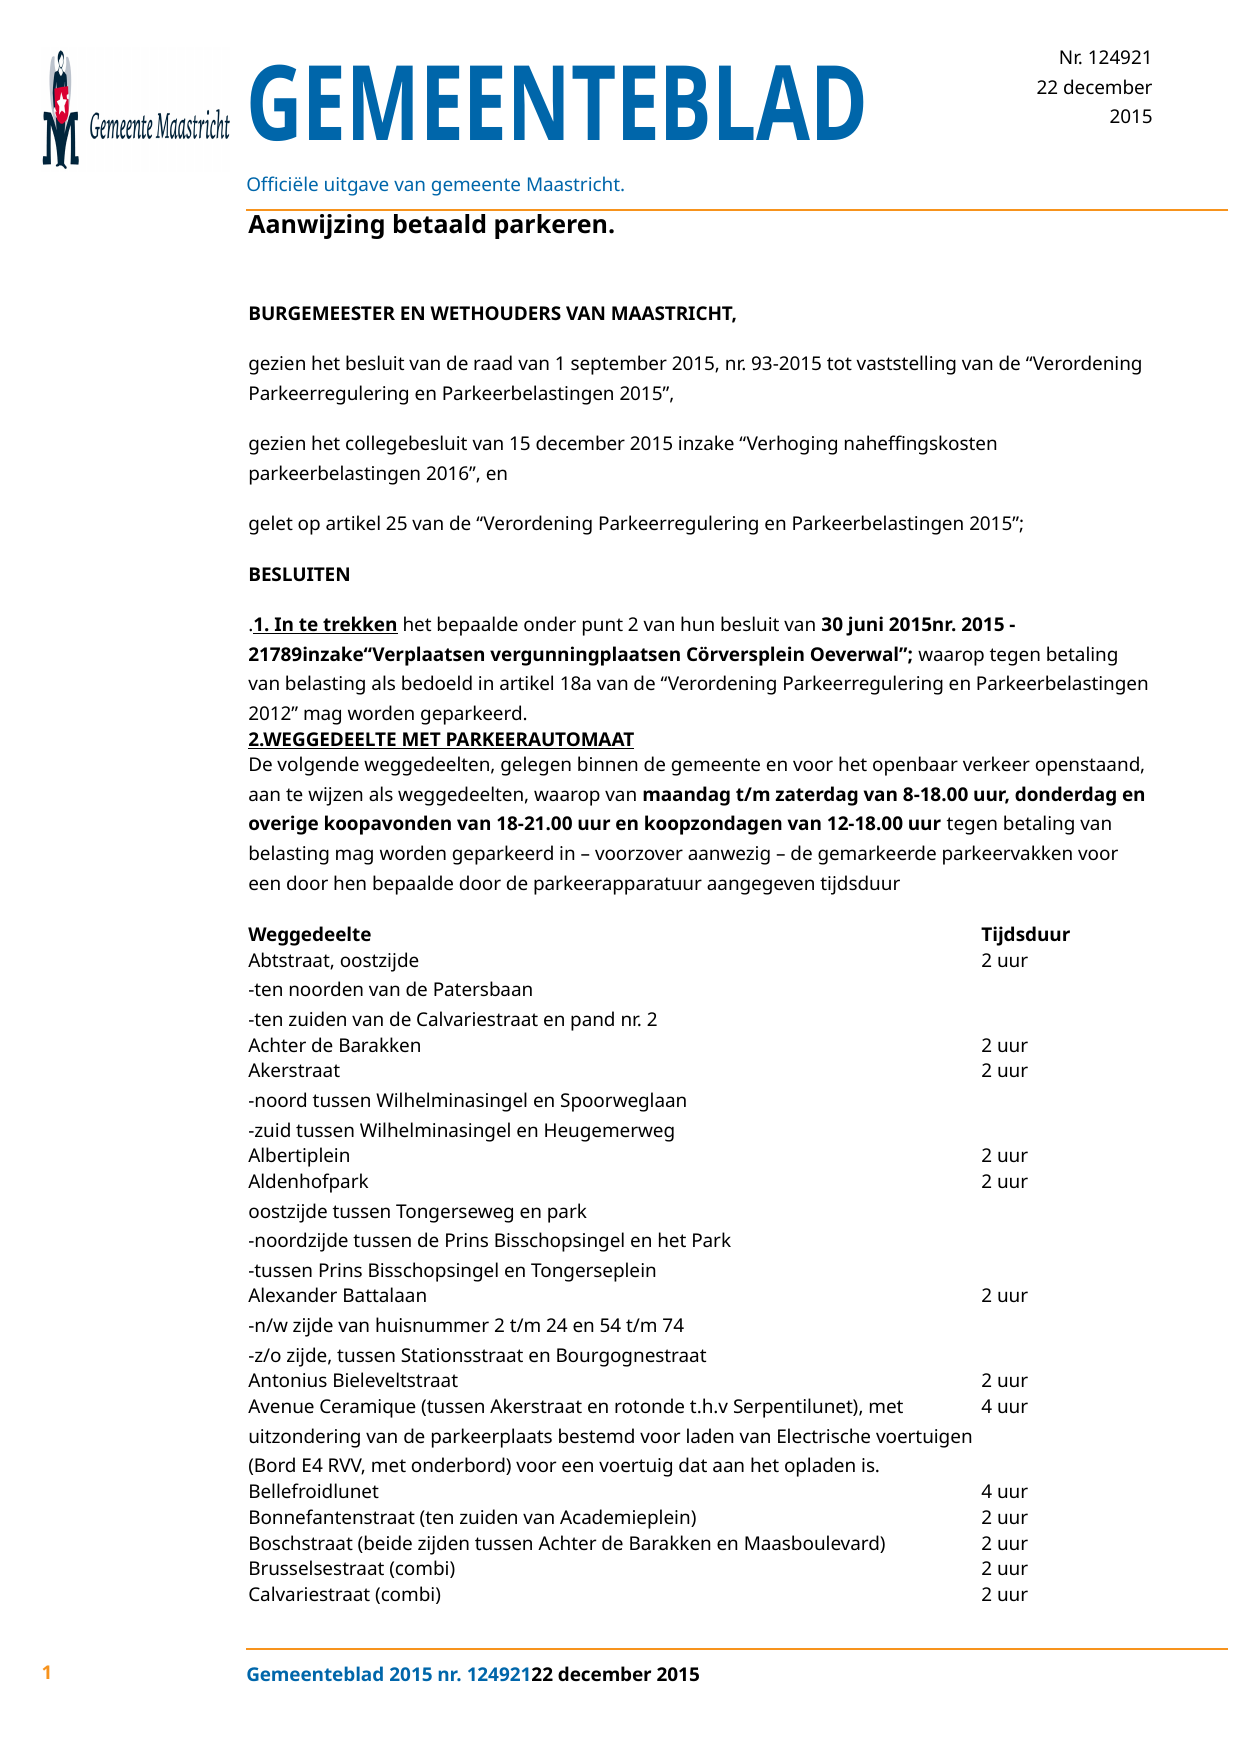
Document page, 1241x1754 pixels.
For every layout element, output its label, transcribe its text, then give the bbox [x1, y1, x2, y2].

table_cell 2 uur [981, 1058, 1152, 1142]
table_cell 2 uur [981, 1530, 1152, 1555]
table_cell Boschstraat (beide zijden tussen Achter de Barakken en Maasboulevard) [248, 1530, 981, 1555]
table_header .1. In te trekken het bepaalde onder punt 2 van hun besluit van 30 juni 2015nr. 2015 - 21789inzake“Verplaatsen vergunningplaatsen Cörversplein Oeverwal”; waarop tegen betaling van belasting als bedoeld in artikel 18a van de “Verordening Parkeerregulering en Parkeerbelastingen 2012” mag worden geparkeerd. [248, 611, 1152, 726]
table_cell Abtstraat, oostzijde -ten noorden van de Patersbaan -ten zuiden van de Calvariestraat en pand nr. 2 [248, 947, 981, 1032]
table_cell 2 uur [981, 1555, 1152, 1581]
text BESLUITEN [248, 561, 1152, 586]
table_cell 2 uur [981, 1143, 1152, 1168]
text gezien het collegebesluit van 15 december 2015 inzake “Verhoging naheffingskosten parkeerbelastingen 2016”, en [248, 430, 1152, 486]
table_cell Avenue Ceramique (tussen Akerstraat en rotonde t.h.v Serpentilunet), met uitzondering van de parkeerplaats bestemd voor laden van Electrische voertuigen (Bord E4 RVV, met onderbord) voor een voertuig dat aan het opladen is. [248, 1393, 981, 1478]
table_cell 2 uur [981, 1168, 1152, 1283]
table_cell 2 uur [981, 1368, 1152, 1393]
table_cell De volgende weggedeelten, gelegen binnen de gemeente en voor het openbaar verkeer openstaand, aan te wijzen als weggedeelten, waarop van maandag t/m zaterdag van 8-18.00 uur, donderdag en overige koopavonden van 18-21.00 uur en koopzondagen van 12-18.00 uur tegen betaling van belasting mag worden geparkeerd in – voorzover aanwezig – de gemarkeerde parkeervakken voor een door hen bepaalde door de parkeerapparatuur aangegeven tijdsduur [248, 751, 1152, 896]
table_cell 2 uur [981, 947, 1152, 1032]
table_cell 2 uur [981, 1283, 1152, 1368]
table_cell 2 uur [981, 1504, 1152, 1530]
text gezien het besluit van de raad van 1 september 2015, nr. 93-2015 tot vaststelling van de “Verordening Parkeerregulering en Parkeerbelastingen 2015”, [248, 350, 1152, 406]
table_cell 2 uur [981, 1032, 1152, 1058]
table_cell Aldenhofpark oostzijde tussen Tongerseweg en park -noordzijde tussen de Prins Bisschopsingel en het Park -tussen Prins Bisschopsingel en Tongerseplein [248, 1168, 981, 1283]
text Aanwijzing betaald parkeren. [248, 211, 1152, 241]
table_cell Brusselsestraat (combi) [248, 1555, 981, 1581]
table_cell 2 uur [981, 1581, 1152, 1607]
table_cell [248, 896, 981, 921]
table_cell 2.WEGGEDEELTE MET PARKEERAUTOMAAT [248, 726, 1152, 751]
table_cell Bonnefantenstraat (ten zuiden van Academieplein) [248, 1504, 981, 1530]
picture [41, 47, 231, 172]
table_cell 4 uur [981, 1478, 1152, 1504]
table_cell Alexander Battalaan -n/w zijde van huisnummer 2 t/m 24 en 54 t/m 74 -z/o zijde, tussen Stationsstraat en Bourgognestraat [248, 1283, 981, 1368]
text BURGEMEESTER EN WETHOUDERS VAN MAASTRICHT, [248, 300, 1152, 326]
table_cell 4 uur [981, 1393, 1152, 1478]
table_cell [981, 896, 1152, 921]
table_cell Akerstraat -noord tussen Wilhelminasingel en Spoorweglaan -zuid tussen Wilhelminasingel en Heugemerweg [248, 1058, 981, 1142]
table_cell Albertiplein [248, 1143, 981, 1168]
table_cell Antonius Bieleveltstraat [248, 1368, 981, 1393]
table_cell Weggedeelte [248, 921, 981, 947]
table_cell Tijdsduur [981, 921, 1152, 947]
text gelet op artikel 25 van de “Verordening Parkeerregulering en Parkeerbelastingen 2015”; [248, 510, 1152, 536]
table_cell Achter de Barakken [248, 1032, 981, 1058]
table_cell Bellefroidlunet [248, 1478, 981, 1504]
table_cell Calvariestraat (combi) [248, 1581, 981, 1607]
